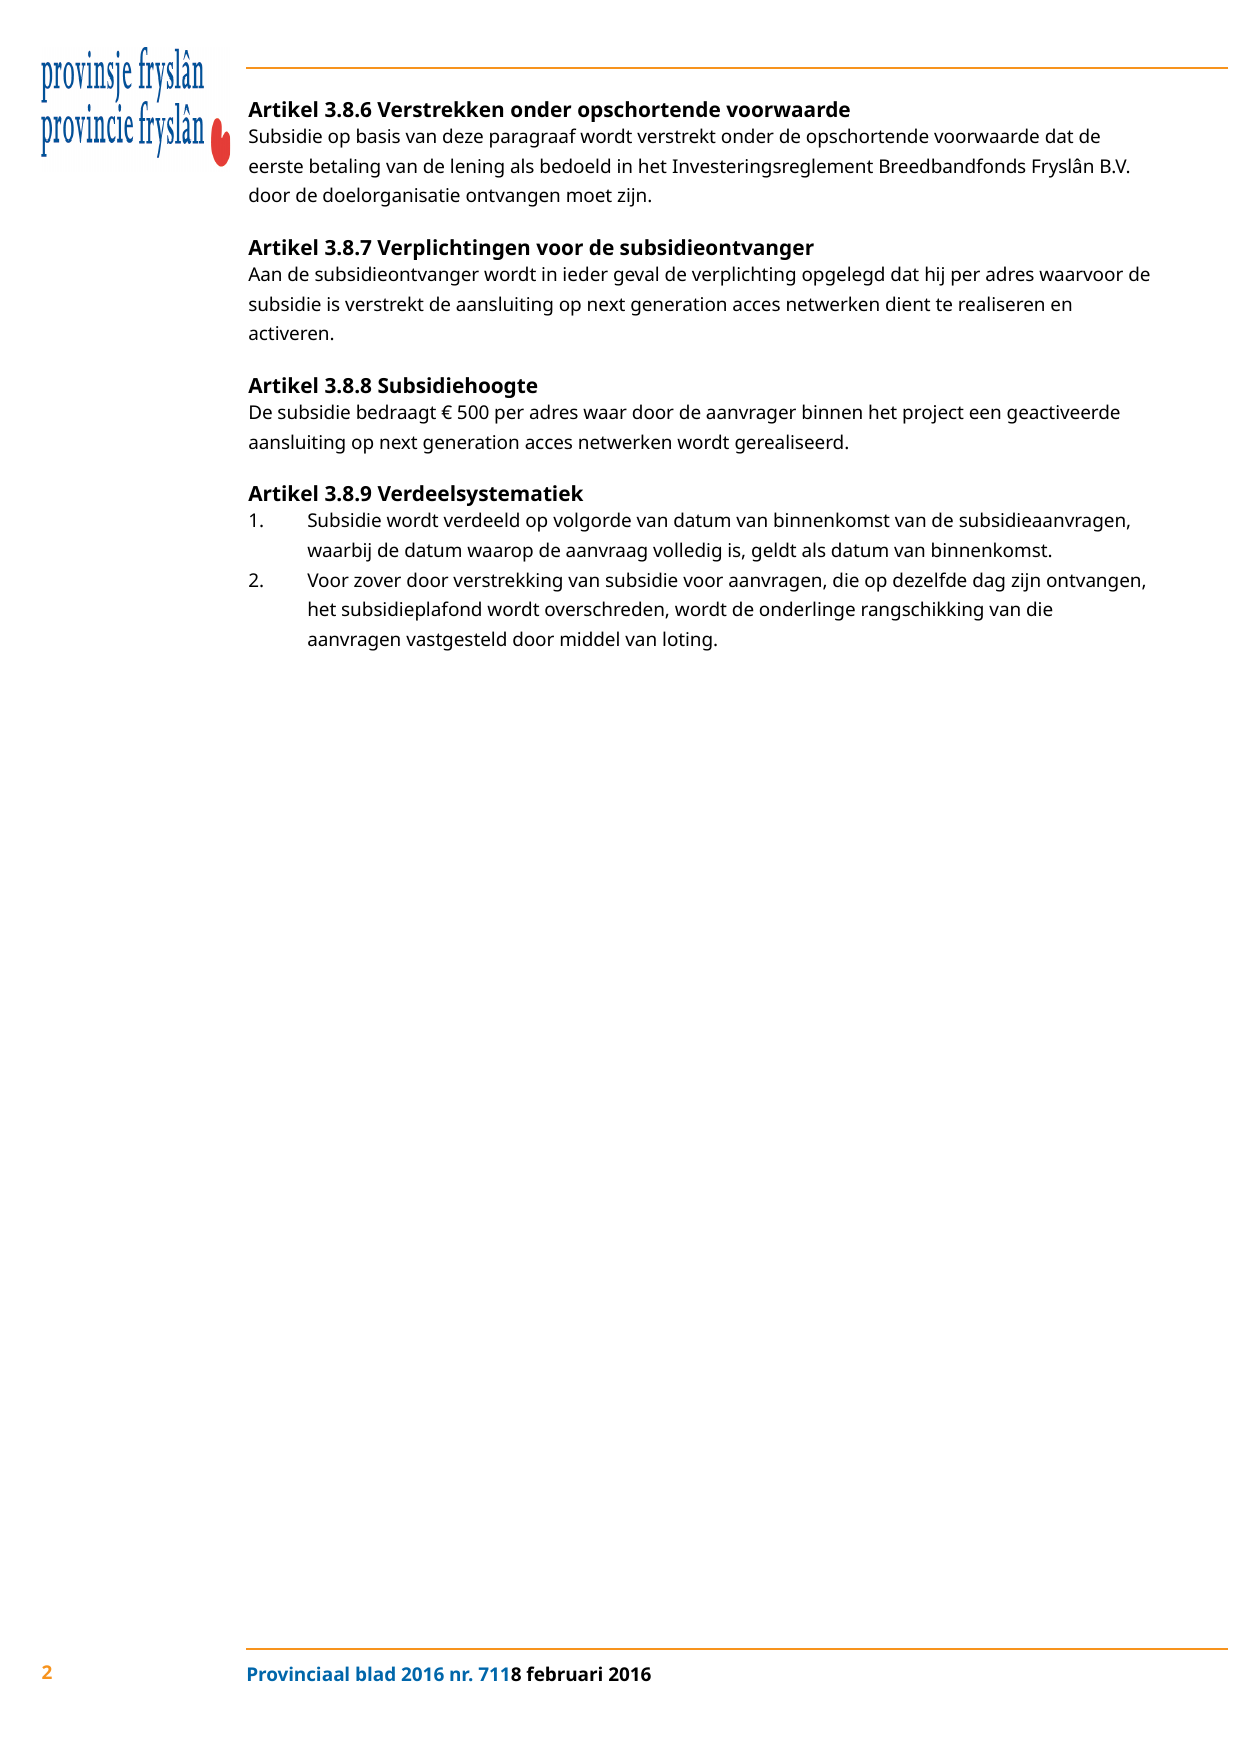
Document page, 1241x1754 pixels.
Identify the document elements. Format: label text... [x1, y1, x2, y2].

text Artikel 3.8.7 Verplichtingen voor de subsidieontvanger [248, 233, 1152, 261]
text Aan de subsidieontvanger wordt in ieder geval de verplichting opgelegd dat hij per adres waarvoor de subsidie is verstrekt de aansluiting op next generation acces netwerken dient te realiseren en activeren. [248, 261, 1152, 346]
text Subsidie op basis van deze paragraaf wordt verstrekt onder de opschortende voorwaarde dat de eerste betaling van de lening als bedoeld in het Investeringsreglement Breedbandfonds Fryslân B.V. door de doelorganisatie ontvangen moet zijn. [248, 123, 1152, 208]
list Voor zover door verstrekking van subsidie voor aanvragen, die op dezelfde dag zijn ontvangen, het subsidieplafond wordt overschreden, wordt de onderlinge rangschikking van die aanvragen vastgesteld door middel van loting. [248, 567, 1152, 652]
text De subsidie bedraagt € 500 per adres waar door de aanvrager binnen het project een geactiveerde aansluiting op next generation acces netwerken wordt gerealiseerd. [248, 399, 1152, 454]
text Artikel 3.8.9 Verdeelsystematiek [248, 479, 1152, 508]
text Artikel 3.8.6 Verstrekken onder opschortende voorwaarde [248, 95, 1152, 123]
picture [41, 47, 231, 172]
text Artikel 3.8.8 Subsidiehoogte [248, 371, 1152, 399]
list Subsidie wordt verdeeld op volgorde van datum van binnenkomst van de subsidieaanvragen, waarbij de datum waarop de aanvraag volledig is, geldt als datum van binnenkomst. [248, 508, 1152, 563]
